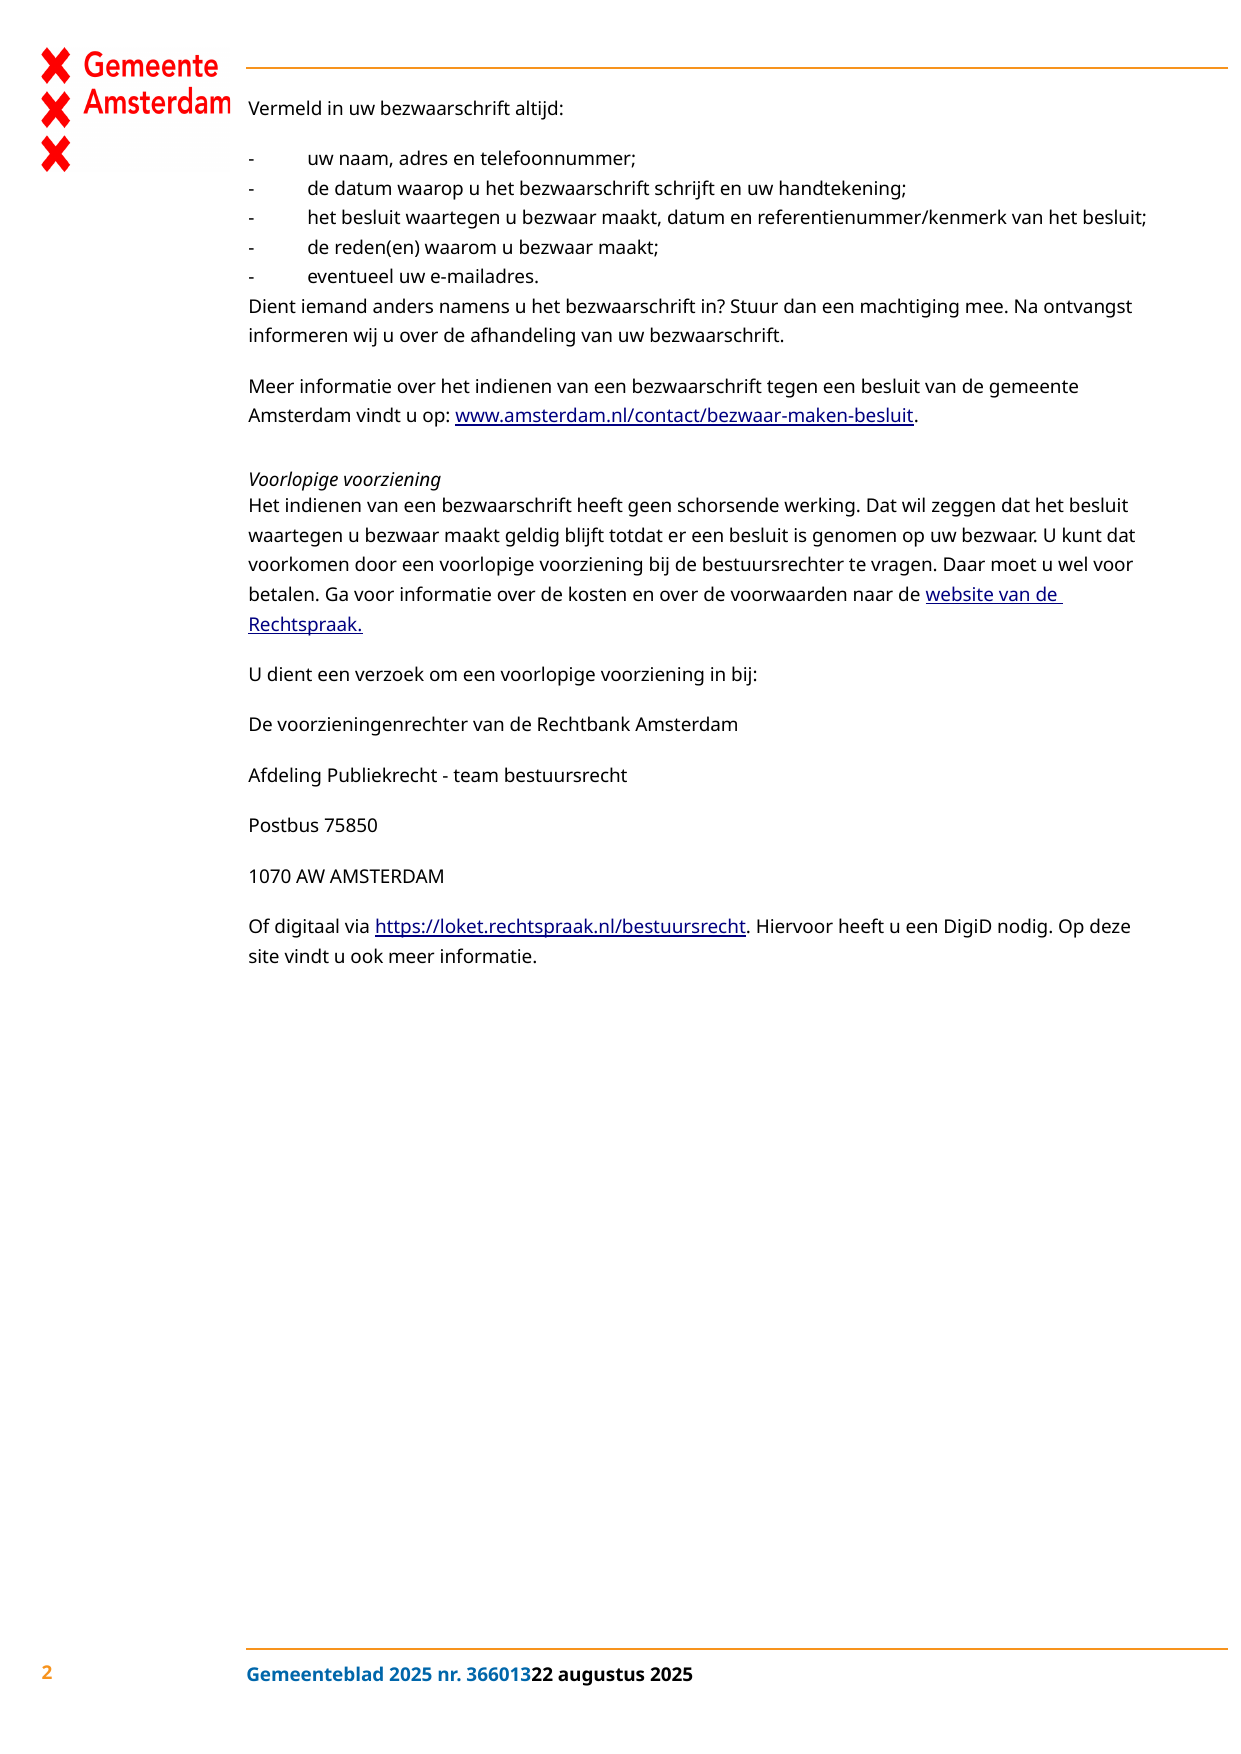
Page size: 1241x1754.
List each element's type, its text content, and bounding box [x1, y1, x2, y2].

text Het indienen van een bezwaarschrift heeft geen schorsende werking. Dat wil zeggen dat het besluit waartegen u bezwaar maakt geldig blijft totdat er een besluit is genomen op uw bezwaar. U kunt dat voorkomen door een voorlopige voorziening bij de bestuursrechter te vragen. Daar moet u wel voor betalen. Ga voor informatie over de kosten en over de voorwaarden naar de website van de Rechtspraak. [248, 492, 1152, 636]
text Meer informatie over het indienen van een bezwaarschrift tegen een besluit van de gemeente Amsterdam vindt u op: www.amsterdam.nl/contact/bezwaar-maken-besluit. [248, 373, 1152, 428]
text 1070 AW AMSTERDAM [248, 863, 1152, 888]
text Vermeld in uw bezwaarschrift altijd: [248, 95, 1152, 121]
text Dient iemand anders namens u het bezwaarschrift in? Stuur dan een machtiging mee. Na ontvangst informeren wij u over de afhandeling van uw bezwaarschrift. [248, 293, 1152, 348]
list uw naam, adres en telefoonnummer; [248, 145, 1152, 171]
text Afdeling Publiekrecht - team bestuursrecht [248, 762, 1152, 788]
picture [41, 47, 231, 172]
text Voorlopige voorziening [248, 467, 1152, 492]
list eventueel uw e-mailadres. [248, 263, 1152, 289]
list de reden(en) waarom u bezwaar maakt; [248, 234, 1152, 260]
text U dient een verzoek om een voorlopige voorziening in bij: [248, 661, 1152, 687]
list de datum waarop u het bezwaarschrift schrijft en uw handtekening; [248, 175, 1152, 201]
list het besluit waartegen u bezwaar maakt, datum en referentienummer/kenmerk van het besluit; [248, 204, 1152, 230]
text De voorzieningenrechter van de Rechtbank Amsterdam [248, 712, 1152, 737]
text Of digitaal via https://loket.rechtspraak.nl/bestuursrecht. Hiervoor heeft u een DigiD nodig. Op deze site vindt u ook meer informatie. [248, 913, 1152, 968]
text Postbus 75850 [248, 812, 1152, 838]
